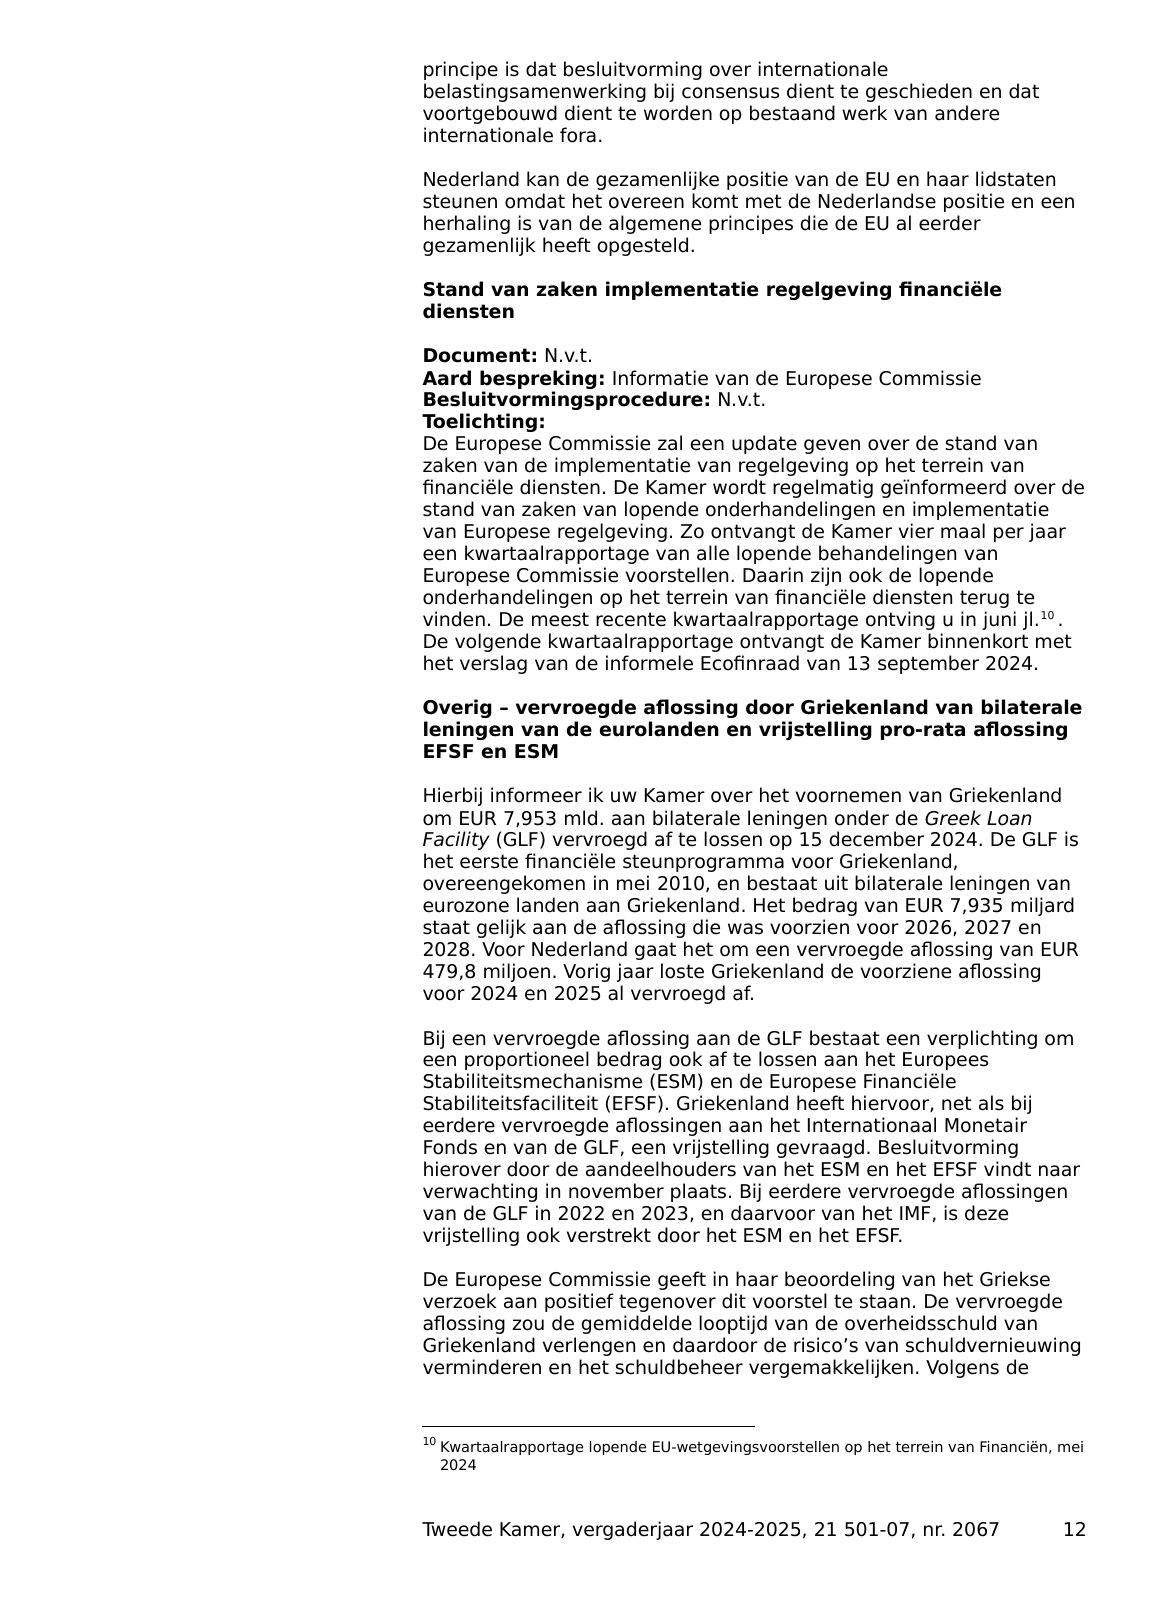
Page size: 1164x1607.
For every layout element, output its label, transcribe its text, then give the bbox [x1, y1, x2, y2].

text Kwartaalrapportage lopende EU-wetgevingsvoorstellen op het terrein van Financiën, mei 2024 [422, 1435, 1087, 1474]
text Aard bespreking: Informatie van de Europese Commissie [422, 367, 1087, 389]
text Document: N.v.t. [422, 345, 1087, 367]
text Nederland kan de gezamenlijke positie van de EU en haar lidstaten steunen omdat het overeen komt met de Nederlandse positie en een herhaling is van de algemene principes die de EU al eerder gezamenlijk heeft opgesteld. [422, 169, 1087, 257]
subtitle Overig – vervroegde aflossing door Griekenland van bilaterale leningen van de eurolanden en vrijstelling pro-rata aflossing EFSF en ESM [422, 697, 1087, 763]
text De Europese Commissie geeft in haar beoordeling van het Griekse verzoek aan positief tegenover dit voorstel te staan. De vervroegde aflossing zou de gemiddelde looptijd van de overheidsschuld van Griekenland verlengen en daardoor de risico’s van schuldvernieuwing verminderen en het schuldbeheer vergemakkelijken. Volgens de [422, 1269, 1087, 1379]
text Hierbij informeer ik uw Kamer over het voornemen van Griekenland om EUR 7,953 mld. aan bilaterale leningen onder de Greek Loan Facility (GLF) vervroegd af te lossen op 15 december 2024. De GLF is het eerste financiële steunprogramma voor Griekenland, overeengekomen in mei 2010, en bestaat uit bilaterale leningen van eurozone landen aan Griekenland. Het bedrag van EUR 7,935 miljard staat gelijk aan de aflossing die was voorzien voor 2026, 2027 en 2028. Voor Nederland gaat het om een vervroegde aflossing van EUR 479,8 miljoen. Vorig jaar loste Griekenland de voorziene aflossing voor 2024 en 2025 al vervroegd af. [422, 785, 1087, 1005]
text principe is dat besluitvorming over internationale belastingsamenwerking bij consensus dient te geschieden en dat voortgebouwd dient te worden op bestaand werk van andere internationale fora. [422, 59, 1087, 147]
text Besluitvormingsprocedure: N.v.t. [422, 389, 1087, 411]
text Bij een vervroegde aflossing aan de GLF bestaat een verplichting om een proportioneel bedrag ook af te lossen aan het Europees Stabiliteitsmechanisme (ESM) en de Europese Financiële Stabiliteitsfaciliteit (EFSF). Griekenland heeft hiervoor, net als bij eerdere vervroegde aflossingen aan het Internationaal Monetair Fonds en van de GLF, een vrijstelling gevraagd. Besluitvorming hierover door de aandeelhouders van het ESM en het EFSF vindt naar verwachting in november plaats. Bij eerdere vervroegde aflossingen van de GLF in 2022 en 2023, en daarvoor van het IMF, is deze vrijstelling ook verstrekt door het ESM en het EFSF. [422, 1027, 1087, 1247]
text De Europese Commissie zal een update geven over de stand van zaken van de implementatie van regelgeving op het terrein van financiële diensten. De Kamer wordt regelmatig geïnformeerd over de stand van zaken van lopende onderhandelingen en implementatie van Europese regelgeving. Zo ontvangt de Kamer vier maal per jaar een kwartaalrapportage van alle lopende behandelingen van Europese Commissie voorstellen. Daarin zijn ook de lopende onderhandelingen op het terrein van financiële diensten terug te vinden. De meest recente kwartaalrapportage ontving u in juni jl.. De volgende kwartaalrapportage ontvangt de Kamer binnenkort met het verslag van de informele Ecofinraad van 13 september 2024. [422, 433, 1087, 675]
text Toelichting: [422, 411, 1087, 433]
subtitle Stand van zaken implementatie regelgeving financiële diensten [422, 279, 1087, 323]
